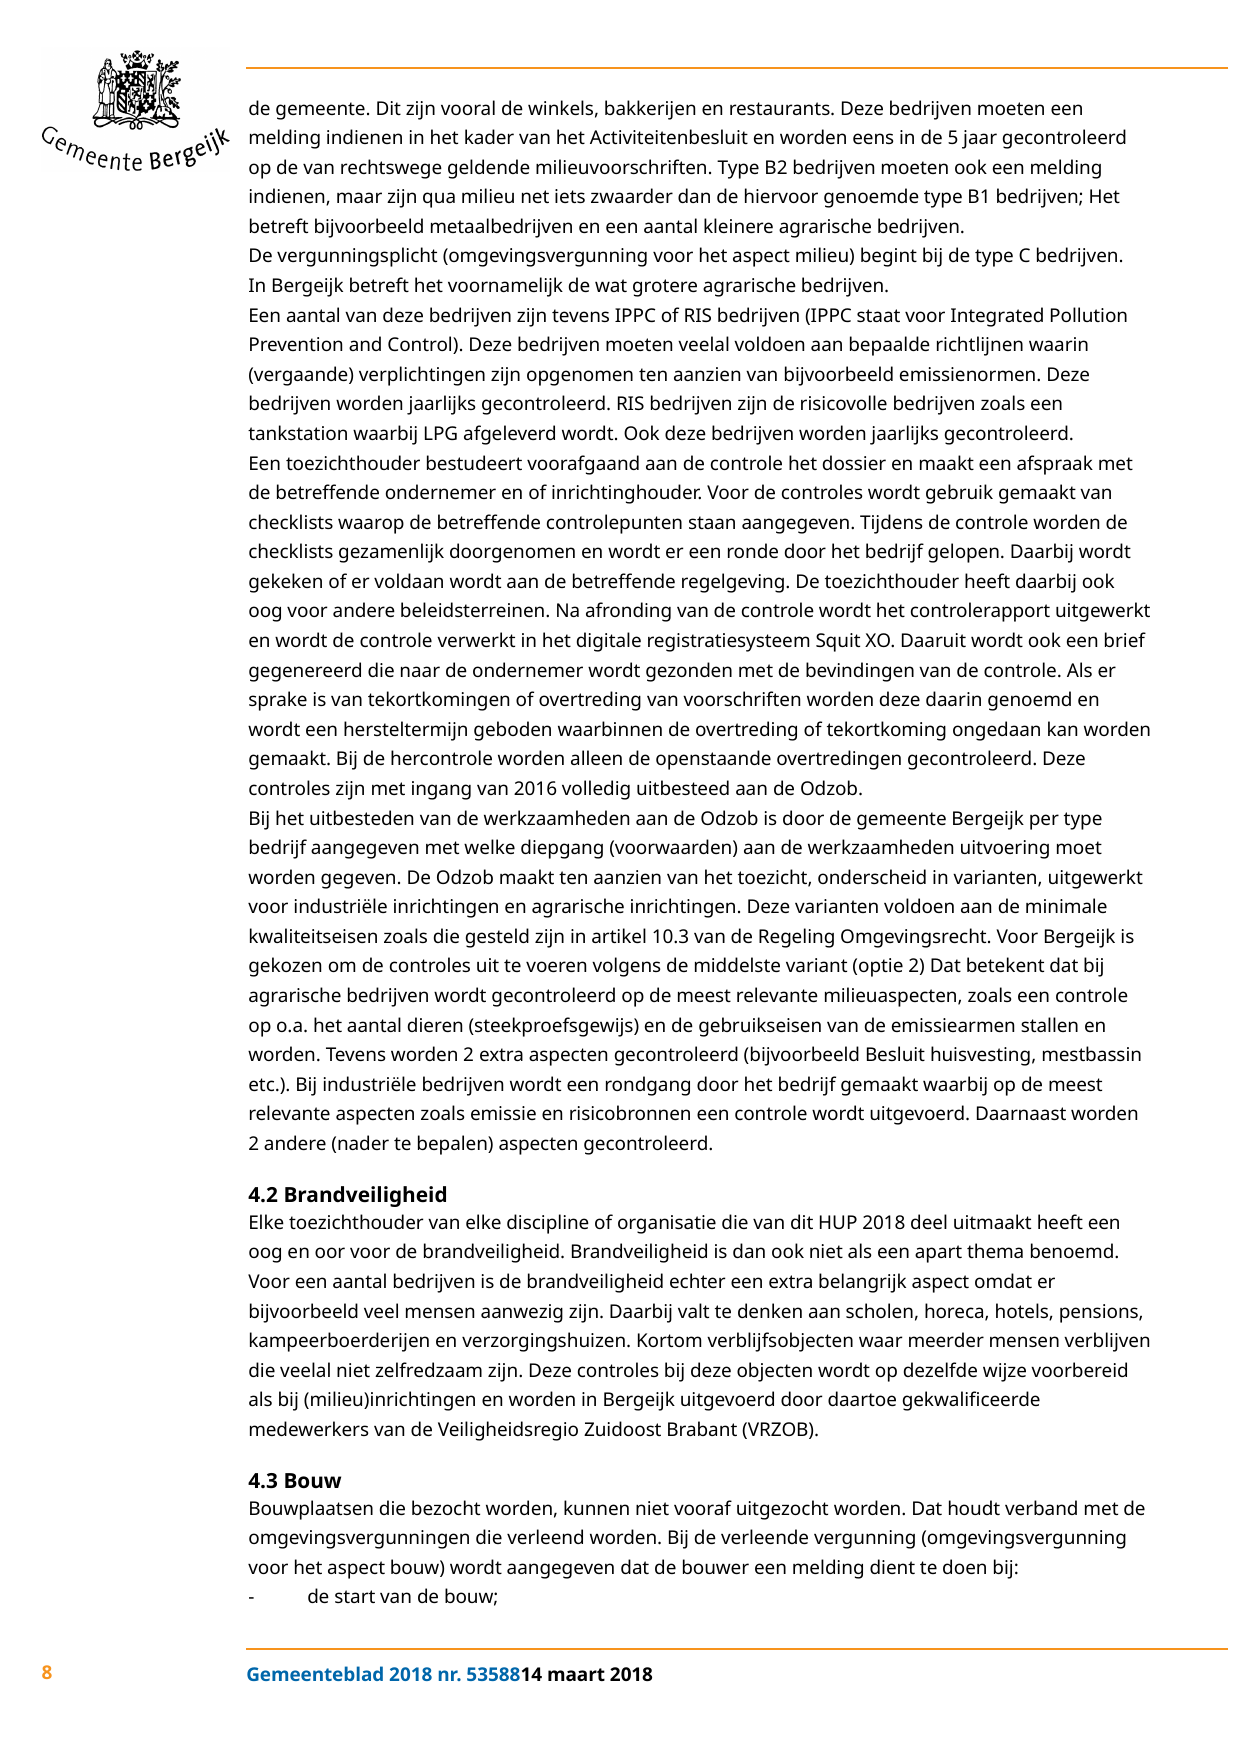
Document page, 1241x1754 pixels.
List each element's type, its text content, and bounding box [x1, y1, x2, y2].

picture [41, 47, 231, 172]
text 4.3 Bouw [248, 1467, 1152, 1495]
text Bij het uitbesteden van de werkzaamheden aan de Odzob is door de gemeente Bergeijk per type bedrijf aangegeven met welke diepgang (voorwaarden) aan de werkzaamheden uitvoering moet worden gegeven. De Odzob maakt ten aanzien van het toezicht, onderscheid in varianten, uitgewerkt voor industriële inrichtingen en agrarische inrichtingen. Deze varianten voldoen aan de minimale kwaliteitseisen zoals die gesteld zijn in artikel 10.3 van de Regeling Omgevingsrecht. Voor Bergeijk is gekozen om de controles uit te voeren volgens de middelste variant (optie 2) Dat betekent dat bij agrarische bedrijven wordt gecontroleerd op de meest relevante milieuaspecten, zoals een controle op o.a. het aantal dieren (steekproefsgewijs) en de gebruikseisen van de emissiearmen stallen en worden. Tevens worden 2 extra aspecten gecontroleerd (bijvoorbeeld Besluit huisvesting, mestbassin etc.). Bij industriële bedrijven wordt een rondgang door het bedrijf gemaakt waarbij op de meest relevante aspecten zoals emissie en risicobronnen een controle wordt uitgevoerd. Daarnaast worden 2 andere (nader te bepalen) aspecten gecontroleerd. [248, 805, 1152, 1156]
text Een aantal van deze bedrijven zijn tevens IPPC of RIS bedrijven (IPPC staat voor Integrated Pollution Prevention and Control). Deze bedrijven moeten veelal voldoen aan bepaalde richtlijnen waarin (vergaande) verplichtingen zijn opgenomen ten aanzien van bijvoorbeeld emissienormen. Deze bedrijven worden jaarlijks gecontroleerd. RIS bedrijven zijn de risicovolle bedrijven zoals een tankstation waarbij LPG afgeleverd wordt. Ook deze bedrijven worden jaarlijks gecontroleerd. [248, 302, 1152, 446]
text Elke toezichthouder van elke discipline of organisatie die van dit HUP 2018 deel uitmaakt heeft een oog en oor voor de brandveiligheid. Brandveiligheid is dan ook niet als een apart thema benoemd. Voor een aantal bedrijven is de brandveiligheid echter een extra belangrijk aspect omdat er bijvoorbeeld veel mensen aanwezig zijn. Daarbij valt te denken aan scholen, horeca, hotels, pensions, kampeerboerderijen en verzorgingshuizen. Kortom verblijfsobjecten waar meerder mensen verblijven die veelal niet zelfredzaam zijn. Deze controles bij deze objecten wordt op dezelfde wijze voorbereid als bij (milieu)inrichtingen en worden in Bergeijk uitgevoerd door daartoe gekwalificeerde medewerkers van de Veiligheidsregio Zuidoost Brabant (VRZOB). [248, 1209, 1152, 1442]
text In Bergeijk betreft het voornamelijk de wat grotere agrarische bedrijven. [248, 272, 1152, 298]
text De vergunningsplicht (omgevingsvergunning voor het aspect milieu) begint bij de type C bedrijven. [248, 243, 1152, 268]
text Bouwplaatsen die bezocht worden, kunnen niet vooraf uitgezocht worden. Dat houdt verband met de omgevingsvergunningen die verleend worden. Bij de verleende vergunning (omgevingsvergunning voor het aspect bouw) wordt aangegeven dat de bouwer een melding dient te doen bij: [248, 1495, 1152, 1580]
text Een toezichthouder bestudeert voorafgaand aan de controle het dossier en maakt een afspraak met de betreffende ondernemer en of inrichtinghouder. Voor de controles wordt gebruik gemaakt van checklists waarop de betreffende controlepunten staan aangegeven. Tijdens de controle worden de checklists gezamenlijk doorgenomen en wordt er een ronde door het bedrijf gelopen. Daarbij wordt gekeken of er voldaan wordt aan de betreffende regelgeving. De toezichthouder heeft daarbij ook oog voor andere beleidsterreinen. Na afronding van de controle wordt het controlerapport uitgewerkt en wordt de controle verwerkt in het digitale registratiesysteem Squit XO. Daaruit wordt ook een brief gegenereerd die naar de ondernemer wordt gezonden met de bevindingen van de controle. Als er sprake is van tekortkomingen of overtreding van voorschriften worden deze daarin genoemd en wordt een hersteltermijn geboden waarbinnen de overtreding of tekortkoming ongedaan kan worden gemaakt. Bij de hercontrole worden alleen de openstaande overtredingen gecontroleerd. Deze controles zijn met ingang van 2016 volledig uitbesteed aan de Odzob. [248, 450, 1152, 801]
text 4.2 Brandveiligheid [248, 1181, 1152, 1209]
list de start van de bouw; [248, 1584, 1152, 1609]
text de gemeente. Dit zijn vooral de winkels, bakkerijen en restaurants. Deze bedrijven moeten een melding indienen in het kader van het Activiteitenbesluit en worden eens in de 5 jaar gecontroleerd op de van rechtswege geldende milieuvoorschriften. Type B2 bedrijven moeten ook een melding indienen, maar zijn qua milieu net iets zwaarder dan de hiervoor genoemde type B1 bedrijven; Het betreft bijvoorbeeld metaalbedrijven en een aantal kleinere agrarische bedrijven. [248, 95, 1152, 239]
